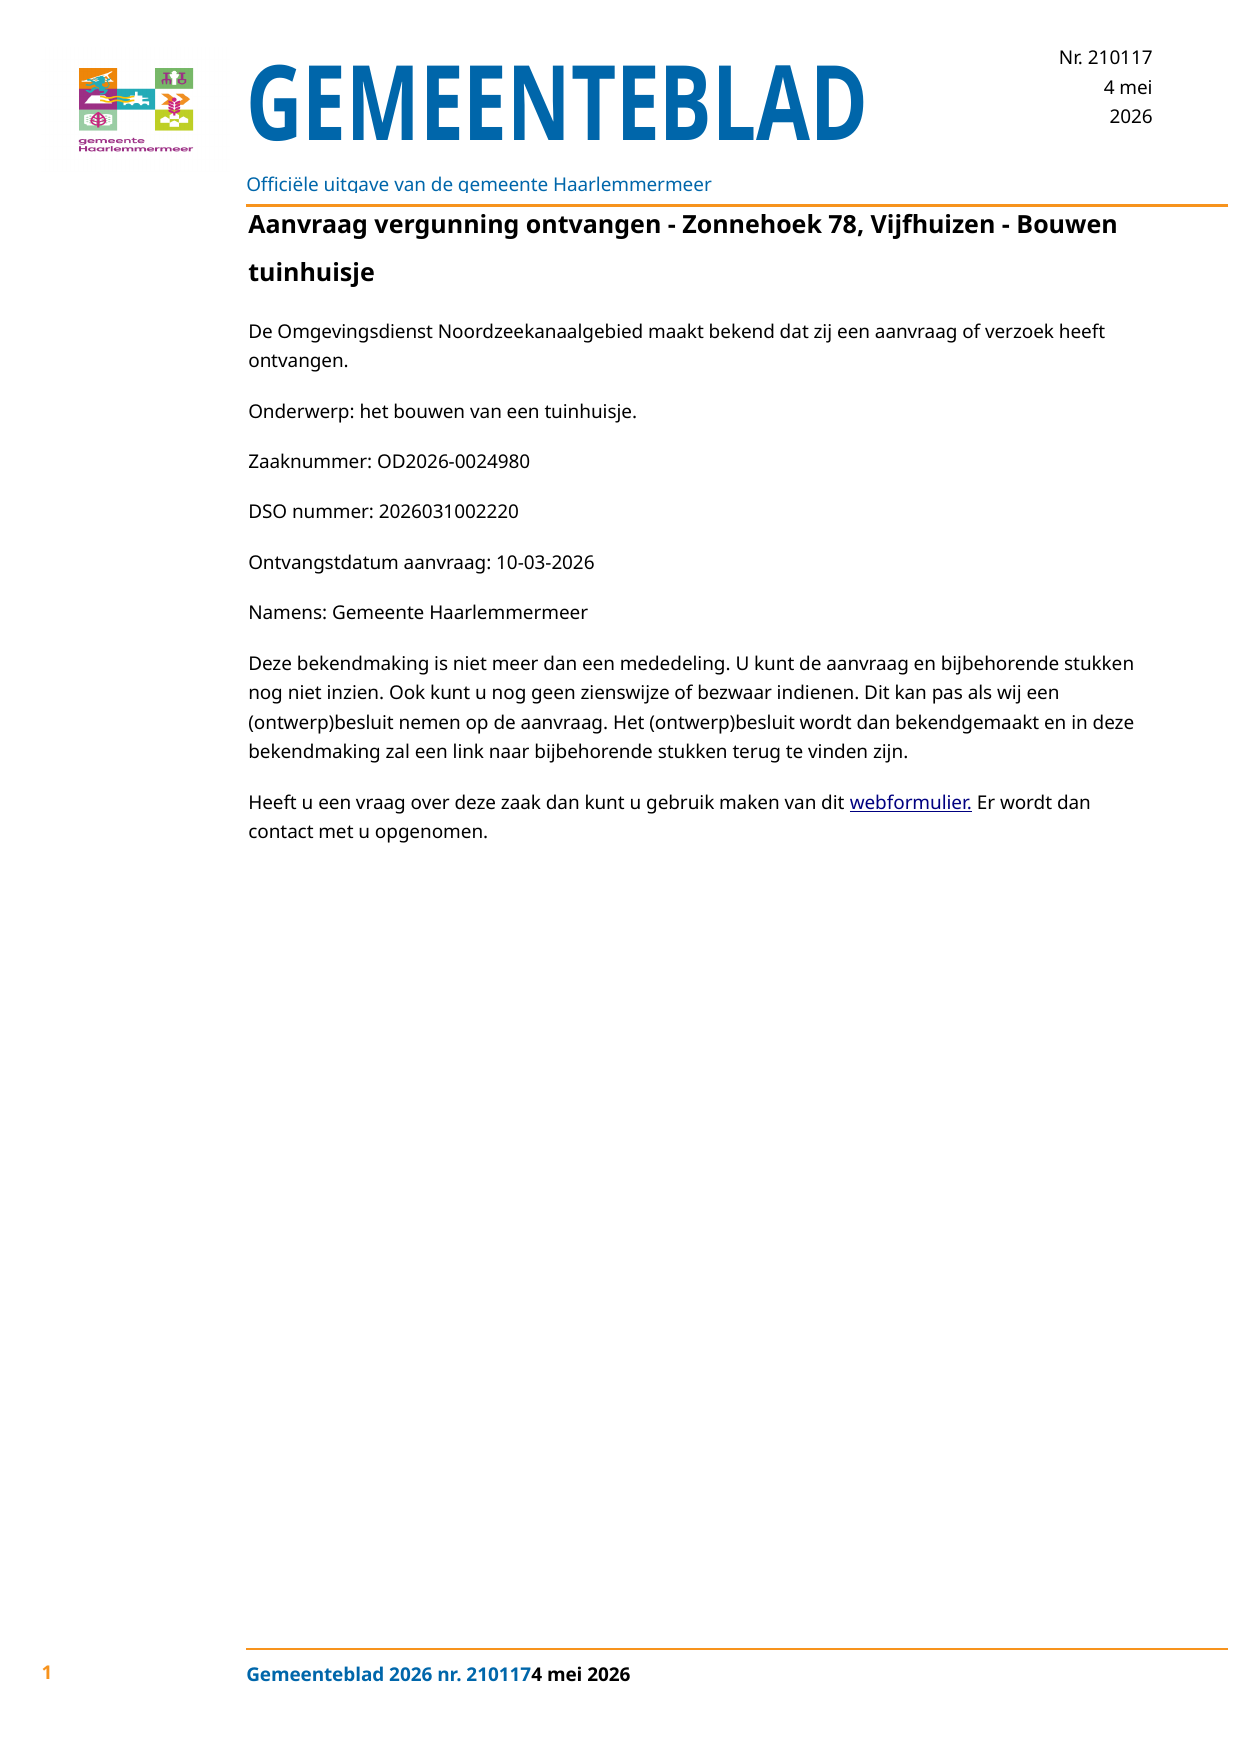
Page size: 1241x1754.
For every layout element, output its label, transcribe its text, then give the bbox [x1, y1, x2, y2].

text Heeft u een vraag over deze zaak dan kunt u gebruik maken van dit webformulier. Er wordt dan contact met u opgenomen. [248, 789, 1152, 844]
text Aanvraag vergunning ontvangen - Zonnehoek 78, Vijfhuizen - Bouwen tuinhuisje [248, 207, 1152, 288]
picture [41, 47, 231, 172]
text Namens: Gemeente Haarlemmermeer [248, 599, 1152, 625]
text Deze bekendmaking is niet meer dan een mededeling. U kunt de aanvraag en bijbehorende stukken nog niet inzien. Ook kunt u nog geen zienswijze of bezwaar indienen. Dit kan pas als wij een (ontwerp)besluit nemen op de aanvraag. Het (ontwerp)besluit wordt dan bekendgemaakt en in deze bekendmaking zal een link naar bijbehorende stukken terug te vinden zijn. [248, 650, 1152, 764]
text Onderwerp: het bouwen van een tuinhuisje. [248, 398, 1152, 424]
text De Omgevingsdienst Noordzeekanaalgebied maakt bekend dat zij een aanvraag of verzoek heeft ontvangen. [248, 318, 1152, 373]
text Ontvangstdatum aanvraag: 10-03-2026 [248, 549, 1152, 575]
text Zaaknummer: OD2026-0024980 [248, 448, 1152, 474]
text DSO nummer: 2026031002220 [248, 499, 1152, 524]
